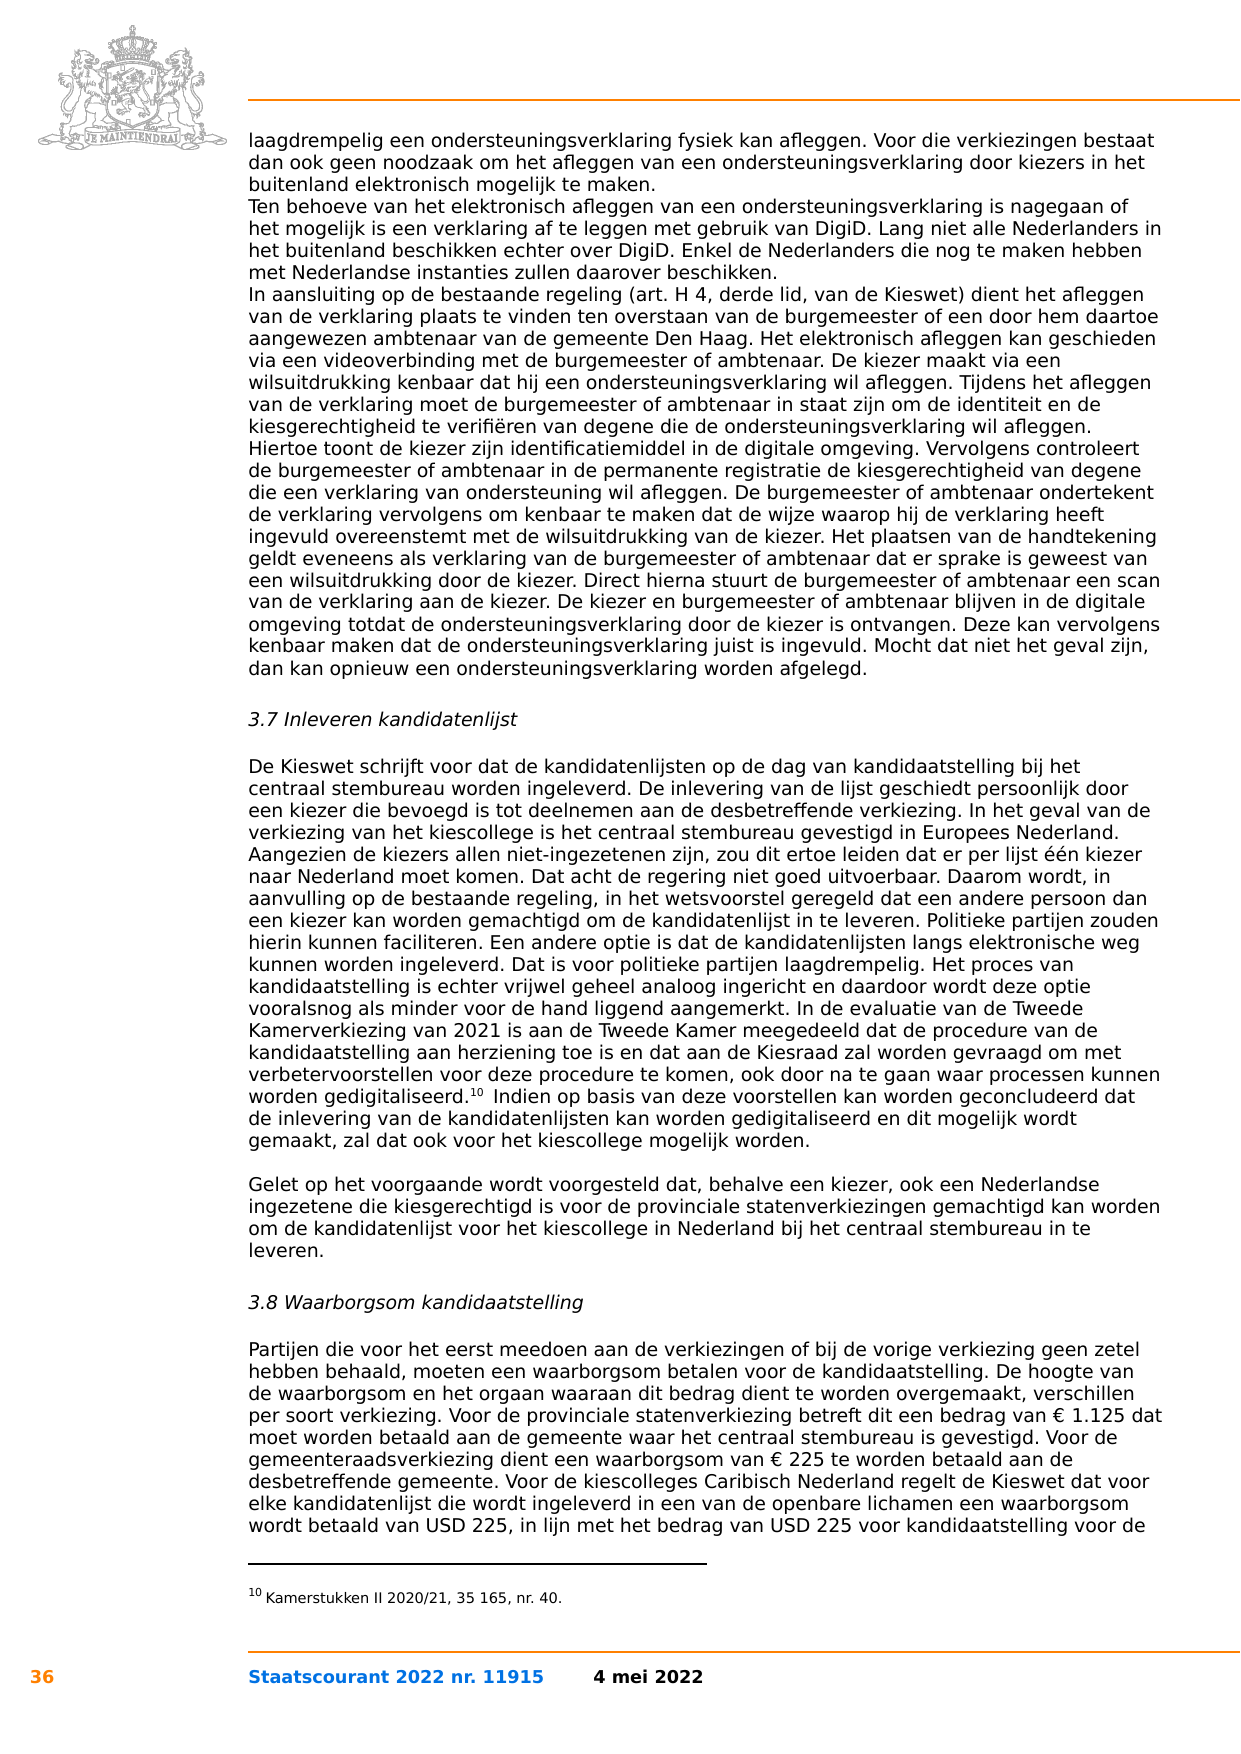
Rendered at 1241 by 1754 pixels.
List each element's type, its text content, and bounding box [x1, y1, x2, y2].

text Kamerstukken II 2020/21, 35 165, nr. 40. [248, 1586, 1163, 1608]
text Ten behoeve van het elektronisch afleggen van een ondersteuningsverklaring is nagegaan of het mogelijk is een verklaring af te leggen met gebruik van DigiD. Lang niet alle Nederlanders in het buitenland beschikken echter over DigiD. Enkel de Nederlanders die nog te maken hebben met Nederlandse instanties zullen daarover beschikken. [248, 196, 1163, 284]
subtitle 3.7 Inleveren kandidatenlijst [248, 709, 1163, 731]
text laagdrempelig een ondersteuningsverklaring fysiek kan afleggen. Voor die verkiezingen bestaat dan ook geen noodzaak om het afleggen van een ondersteuningsverklaring door kiezers in het buitenland elektronisch mogelijk te maken. [248, 130, 1163, 196]
text De Kieswet schrijft voor dat de kandidatenlijsten op de dag van kandidaatstelling bij het centraal stembureau worden ingeleverd. De inlevering van de lijst geschiedt persoonlijk door een kiezer die bevoegd is tot deelnemen aan de desbetreffende verkiezing. In het geval van de verkiezing van het kiescollege is het centraal stembureau gevestigd in Europees Nederland. Aangezien de kiezers allen niet-ingezetenen zijn, zou dit ertoe leiden dat er per lijst één kiezer naar Nederland moet komen. Dat acht de regering niet goed uitvoerbaar. Daarom wordt, in aanvulling op de bestaande regeling, in het wetsvoorstel geregeld dat een andere persoon dan een kiezer kan worden gemachtigd om de kandidatenlijst in te leveren. Politieke partijen zouden hierin kunnen faciliteren. Een andere optie is dat de kandidatenlijsten langs elektronische weg kunnen worden ingeleverd. Dat is voor politieke partijen laagdrempelig. Het proces van kandidaatstelling is echter vrijwel geheel analoog ingericht en daardoor wordt deze optie vooralsnog als minder voor de hand liggend aangemerkt. In de evaluatie van de Tweede Kamerverkiezing van 2021 is aan de Tweede Kamer meegedeeld dat de procedure van de kandidaatstelling aan herziening toe is en dat aan de Kiesraad zal worden gevraagd om met verbetervoorstellen voor deze procedure te komen, ook door na te gaan waar processen kunnen worden gedigitaliseerd. Indien op basis van deze voorstellen kan worden geconcludeerd dat de inlevering van de kandidatenlijsten kan worden gedigitaliseerd en dit mogelijk wordt gemaakt, zal dat ook voor het kiescollege mogelijk worden. [248, 756, 1163, 1152]
subtitle 3.8 Waarborgsom kandidaatstelling [248, 1292, 1163, 1314]
text In aansluiting op de bestaande regeling (art. H 4, derde lid, van de Kieswet) dient het afleggen van de verklaring plaats te vinden ten overstaan van de burgemeester of een door hem daartoe aangewezen ambtenaar van de gemeente Den Haag. Het elektronisch afleggen kan geschieden via een videoverbinding met de burgemeester of ambtenaar. De kiezer maakt via een wilsuitdrukking kenbaar dat hij een ondersteuningsverklaring wil afleggen. Tijdens het afleggen van de verklaring moet de burgemeester of ambtenaar in staat zijn om de identiteit en de kiesgerechtigheid te verifiëren van degene die de ondersteuningsverklaring wil afleggen. Hiertoe toont de kiezer zijn identificatiemiddel in de digitale omgeving. Vervolgens controleert de burgemeester of ambtenaar in de permanente registratie de kiesgerechtigheid van degene die een verklaring van ondersteuning wil afleggen. De burgemeester of ambtenaar ondertekent de verklaring vervolgens om kenbaar te maken dat de wijze waarop hij de verklaring heeft ingevuld overeenstemt met de wilsuitdrukking van de kiezer. Het plaatsen van de handtekening geldt eveneens als verklaring van de burgemeester of ambtenaar dat er sprake is geweest van een wilsuitdrukking door de kiezer. Direct hierna stuurt de burgemeester of ambtenaar een scan van de verklaring aan de kiezer. De kiezer en burgemeester of ambtenaar blijven in de digitale omgeving totdat de ondersteuningsverklaring door de kiezer is ontvangen. Deze kan vervolgens kenbaar maken dat de ondersteuningsverklaring juist is ingevuld. Mocht dat niet het geval zijn, dan kan opnieuw een ondersteuningsverklaring worden afgelegd. [248, 284, 1163, 679]
text Partijen die voor het eerst meedoen aan de verkiezingen of bij de vorige verkiezing geen zetel hebben behaald, moeten een waarborgsom betalen voor de kandidaatstelling. De hoogte van de waarborgsom en het orgaan waaraan dit bedrag dient te worden overgemaakt, verschillen per soort verkiezing. Voor de provinciale statenverkiezing betreft dit een bedrag van € 1.125 dat moet worden betaald aan de gemeente waar het centraal stembureau is gevestigd. Voor de gemeenteraadsverkiezing dient een waarborgsom van € 225 te worden betaald aan de desbetreffende gemeente. Voor de kiescolleges Caribisch Nederland regelt de Kieswet dat voor elke kandidatenlijst die wordt ingeleverd in een van de openbare lichamen een waarborgsom wordt betaald van USD 225, in lijn met het bedrag van USD 225 voor kandidaatstelling voor de [248, 1339, 1163, 1537]
text Gelet op het voorgaande wordt voorgesteld dat, behalve een kiezer, ook een Nederlandse ingezetene die kiesgerechtigd is voor de provinciale statenverkiezingen gemachtigd kan worden om de kandidatenlijst voor het kiescollege in Nederland bij het centraal stembureau in te leveren. [248, 1174, 1163, 1262]
picture [38, 25, 227, 150]
